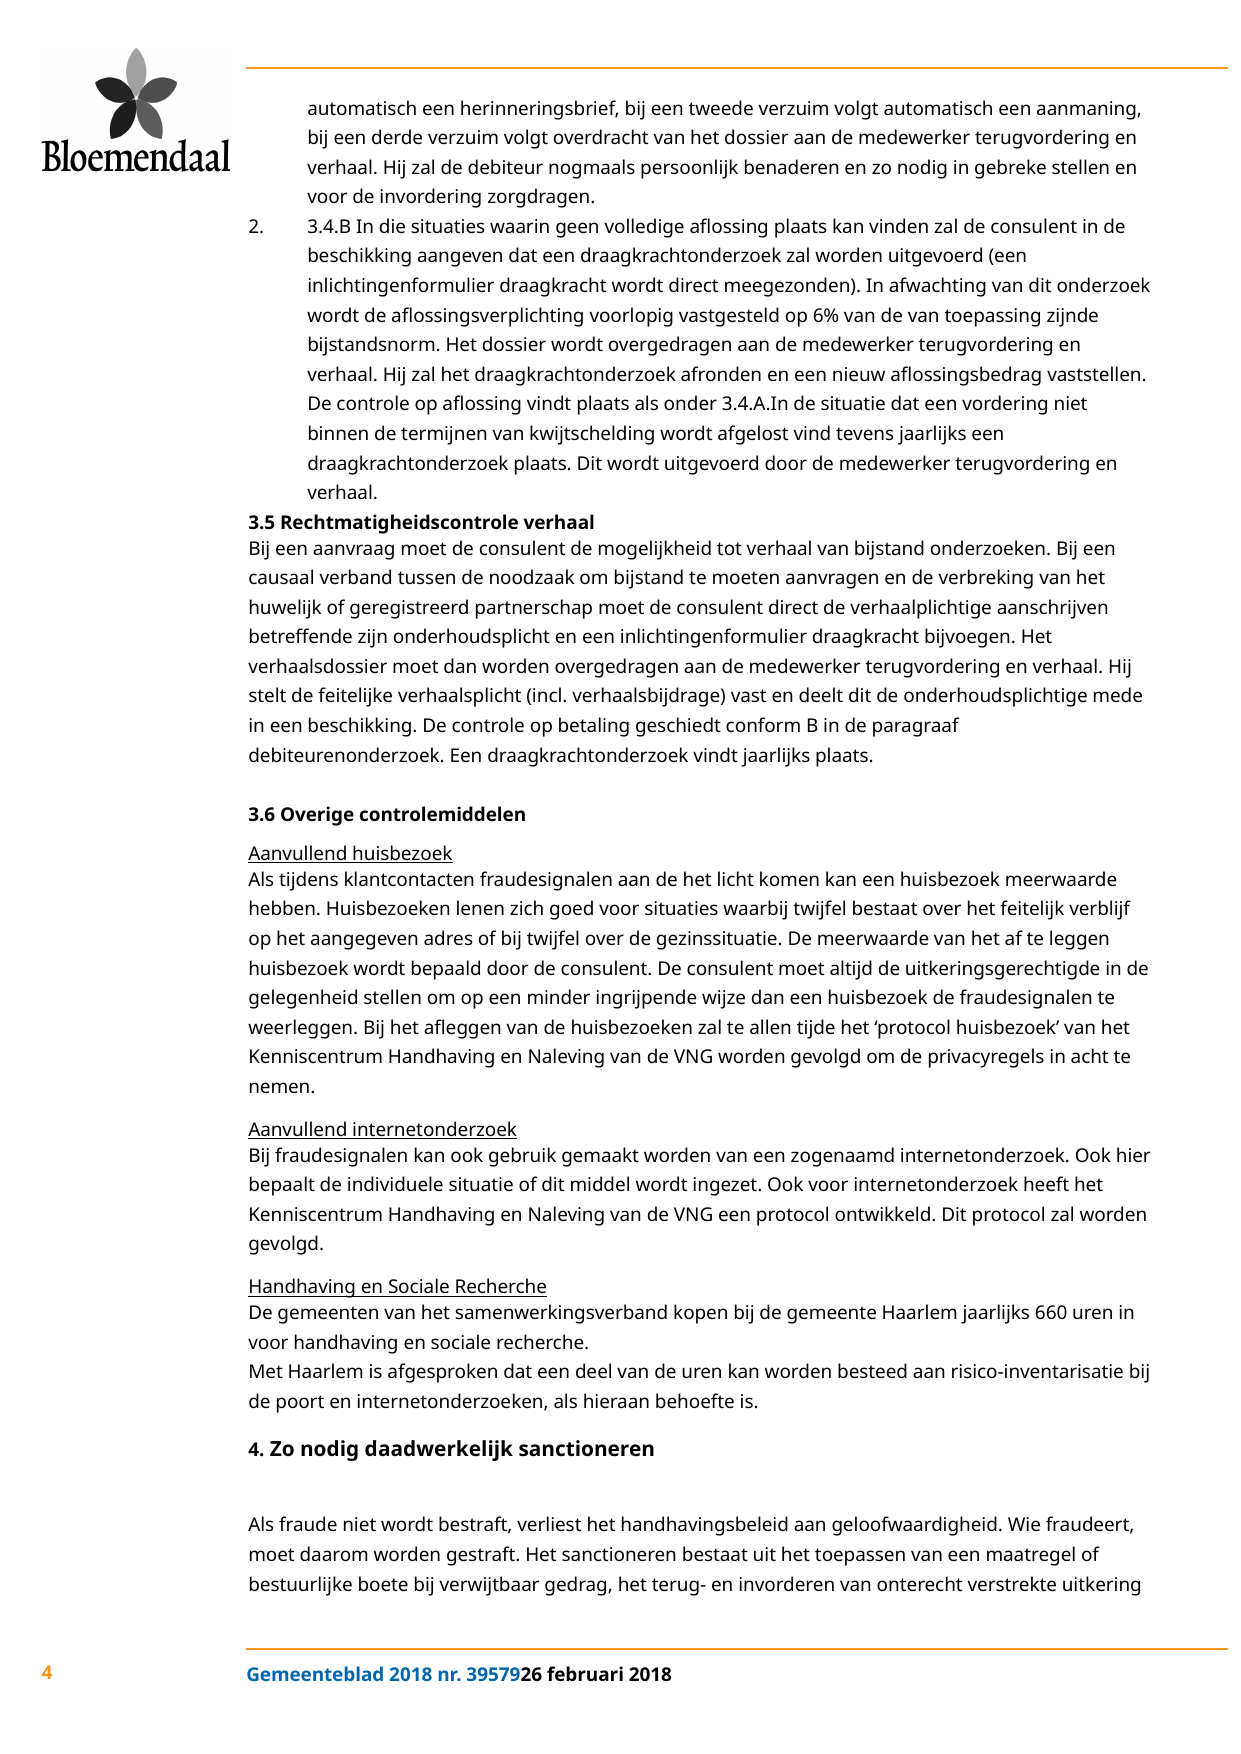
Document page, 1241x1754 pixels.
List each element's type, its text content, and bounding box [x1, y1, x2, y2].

list automatisch een herinneringsbrief, bij een tweede verzuim volgt automatisch een aanmaning, bij een derde verzuim volgt overdracht van het dossier aan de medewerker terugvordering en verhaal. Hij zal de debiteur nogmaals persoonlijk benaderen en zo nodig in gebreke stellen en voor de invordering zorgdragen. [248, 95, 1152, 209]
text Bij een aanvraag moet de consulent de mogelijkheid tot verhaal van bijstand onderzoeken. Bij een causaal verband tussen de noodzaak om bijstand te moeten aanvragen en de verbreking van het huwelijk of geregistreerd partnerschap moet de consulent direct de verhaalplichtige aanschrijven betreffende zijn onderhoudsplicht en een inlichtingenformulier draagkracht bijvoegen. Het verhaalsdossier moet dan worden overgedragen aan de medewerker terugvordering en verhaal. Hij stelt de feitelijke verhaalsplicht (incl. verhaalsbijdrage) vast en deelt dit de onderhoudsplichtige mede in een beschikking. De controle op betaling geschiedt conform B in de paragraaf debiteurenonderzoek. Een draagkrachtonderzoek vindt jaarlijks plaats. [248, 535, 1152, 767]
text 4. Zo nodig daadwerkelijk sanctioneren [248, 1434, 1152, 1462]
picture [41, 47, 231, 172]
text Aanvullend huisbezoek [248, 840, 1152, 866]
text Bij fraudesignalen kan ook gebruik gemaakt worden van een zogenaamd internetonderzoek. Ook hier bepaalt de individuele situatie of dit middel wordt ingezet. Ook voor internetonderzoek heeft het Kenniscentrum Handhaving en Naleving van de VNG een protocol ontwikkeld. Dit protocol zal worden gevolgd. [248, 1142, 1152, 1256]
text Als tijdens klantcontacten fraudesignalen aan de het licht komen kan een huisbezoek meerwaarde hebben. Huisbezoeken lenen zich goed voor situaties waarbij twijfel bestaat over het feitelijk verblijf op het aangegeven adres of bij twijfel over de gezinssituatie. De meerwaarde van het af te leggen huisbezoek wordt bepaald door de consulent. De consulent moet altijd de uitkeringsgerechtigde in de gelegenheid stellen om op een minder ingrijpende wijze dan een huisbezoek de fraudesignalen te weerleggen. Bij het afleggen van de huisbezoeken zal te allen tijde het ‘protocol huisbezoek’ van het Kenniscentrum Handhaving en Naleving van de VNG worden gevolgd om de privacyregels in acht te nemen. [248, 866, 1152, 1099]
text Aanvullend internetonderzoek [248, 1116, 1152, 1142]
text Met Haarlem is afgesproken dat een deel van de uren kan worden besteed aan risico-inventarisatie bij de poort en internetonderzoeken, als hieraan behoefte is. [248, 1359, 1152, 1414]
text Handhaving en Sociale Recherche [248, 1274, 1152, 1299]
list 3.4.B In die situaties waarin geen volledige aflossing plaats kan vinden zal de consulent in de beschikking aangeven dat een draagkrachtonderzoek zal worden uitgevoerd (een inlichtingenformulier draagkracht wordt direct meegezonden). In afwachting van dit onderzoek wordt de aflossingsverplichting voorlopig vastgesteld op 6% van de van toepassing zijnde bijstandsnorm. Het dossier wordt overgedragen aan de medewerker terugvordering en verhaal. Hij zal het draagkrachtonderzoek afronden en een nieuw aflossingsbedrag vaststellen. De controle op aflossing vindt plaats als onder 3.4.A.In de situatie dat een vordering niet binnen de termijnen van kwijtschelding wordt afgelost vind tevens jaarlijks een draagkrachtonderzoek plaats. Dit wordt uitgevoerd door de medewerker terugvordering en verhaal. [248, 213, 1152, 505]
text Als fraude niet wordt bestraft, verliest het handhavingsbeleid aan geloofwaardigheid. Wie fraudeert, moet daarom worden gestraft. Het sanctioneren bestaat uit het toepassen van een maatregel of bestuurlijke boete bij verwijtbaar gedrag, het terug- en invorderen van onterecht verstrekte uitkering [248, 1512, 1152, 1596]
text 3.5 Rechtmatigheidscontrole verhaal [248, 509, 1152, 535]
text 3.6 Overige controlemiddelen [248, 801, 1152, 827]
text De gemeenten van het samenwerkingsverband kopen bij de gemeente Haarlem jaarlijks 660 uren in voor handhaving en sociale recherche. [248, 1299, 1152, 1355]
